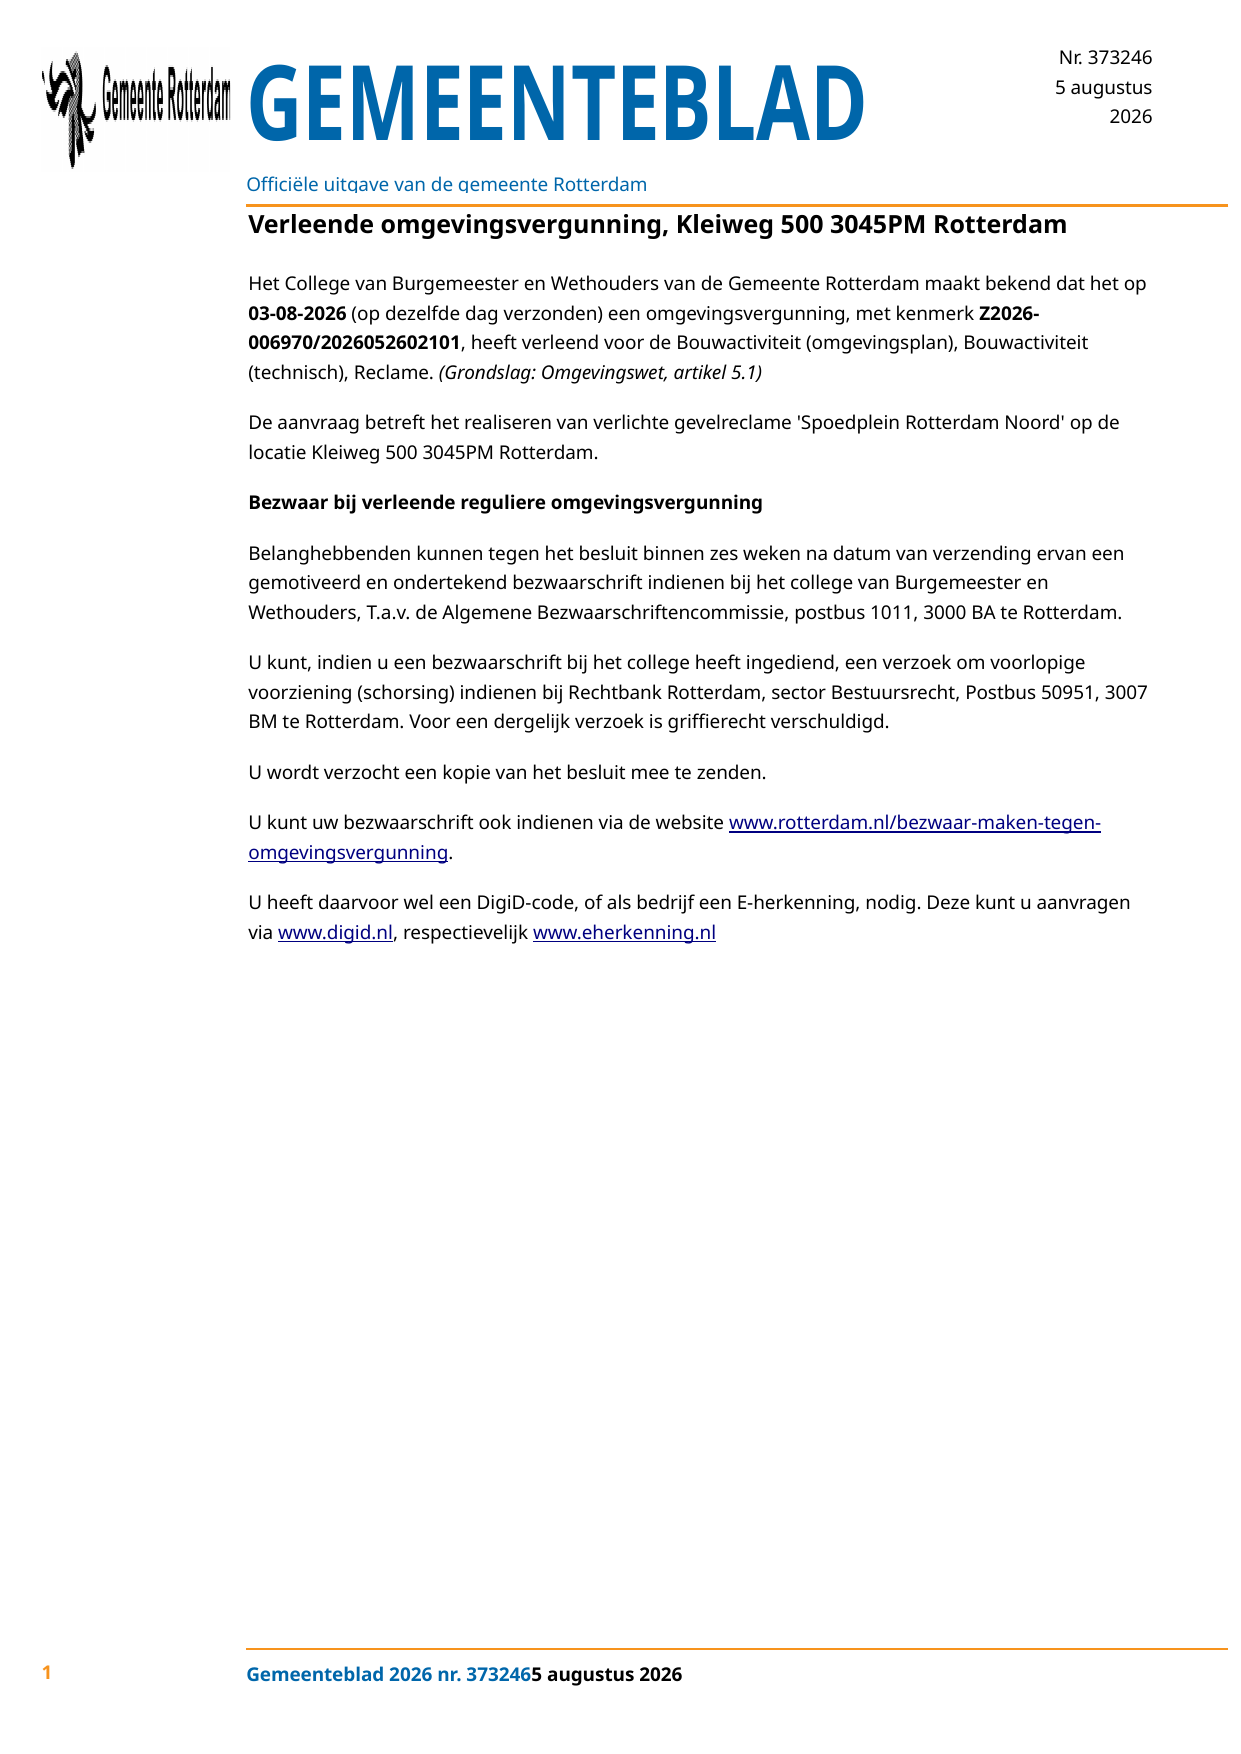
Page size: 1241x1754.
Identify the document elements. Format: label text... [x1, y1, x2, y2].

picture [41, 47, 231, 172]
text Belanghebbenden kunnen tegen het besluit binnen zes weken na datum van verzending ervan een gemotiveerd en ondertekend bezwaarschrift indienen bij het college van Burgemeester en Wethouders, T.a.v. de Algemene Bezwaarschriftencommissie, postbus 1011, 3000 BA te Rotterdam. [248, 540, 1152, 625]
text U kunt, indien u een bezwaarschrift bij het college heeft ingediend, een verzoek om voorlopige voorziening (schorsing) indienen bij Rechtbank Rotterdam, sector Bestuursrecht, Postbus 50951, 3007 BM te Rotterdam. Voor een dergelijk verzoek is griffierecht verschuldigd. [248, 649, 1152, 734]
text U heeft daarvoor wel een DigiD-code, of als bedrijf een E-herkenning, nodig. Deze kunt u aanvragen via www.digid.nl, respectievelijk www.eherkenning.nl [248, 889, 1152, 945]
text U wordt verzocht een kopie van het besluit mee te zenden. [248, 759, 1152, 785]
text Verleende omgevingsvergunning, Kleiweg 500 3045PM Rotterdam [248, 207, 1152, 241]
text Het College van Burgemeester en Wethouders van de Gemeente Rotterdam maakt bekend dat het op 03-08-2026 (op dezelfde dag verzonden) een omgevingsvergunning, met kenmerk Z2026-006970/2026052602101, heeft verleend voor de Bouwactiviteit (omgevingsplan), Bouwactiviteit (technisch), Reclame. (Grondslag: Omgevingswet, artikel 5.1) [248, 270, 1152, 385]
text De aanvraag betreft het realiseren van verlichte gevelreclame 'Spoedplein Rotterdam Noord' op de locatie Kleiweg 500 3045PM Rotterdam. [248, 409, 1152, 465]
text Bezwaar bij verleende reguliere omgevingsvergunning [248, 489, 1152, 515]
text U kunt uw bezwaarschrift ook indienen via de website www.rotterdam.nl/bezwaar-maken-tegen-omgevingsvergunning. [248, 809, 1152, 865]
